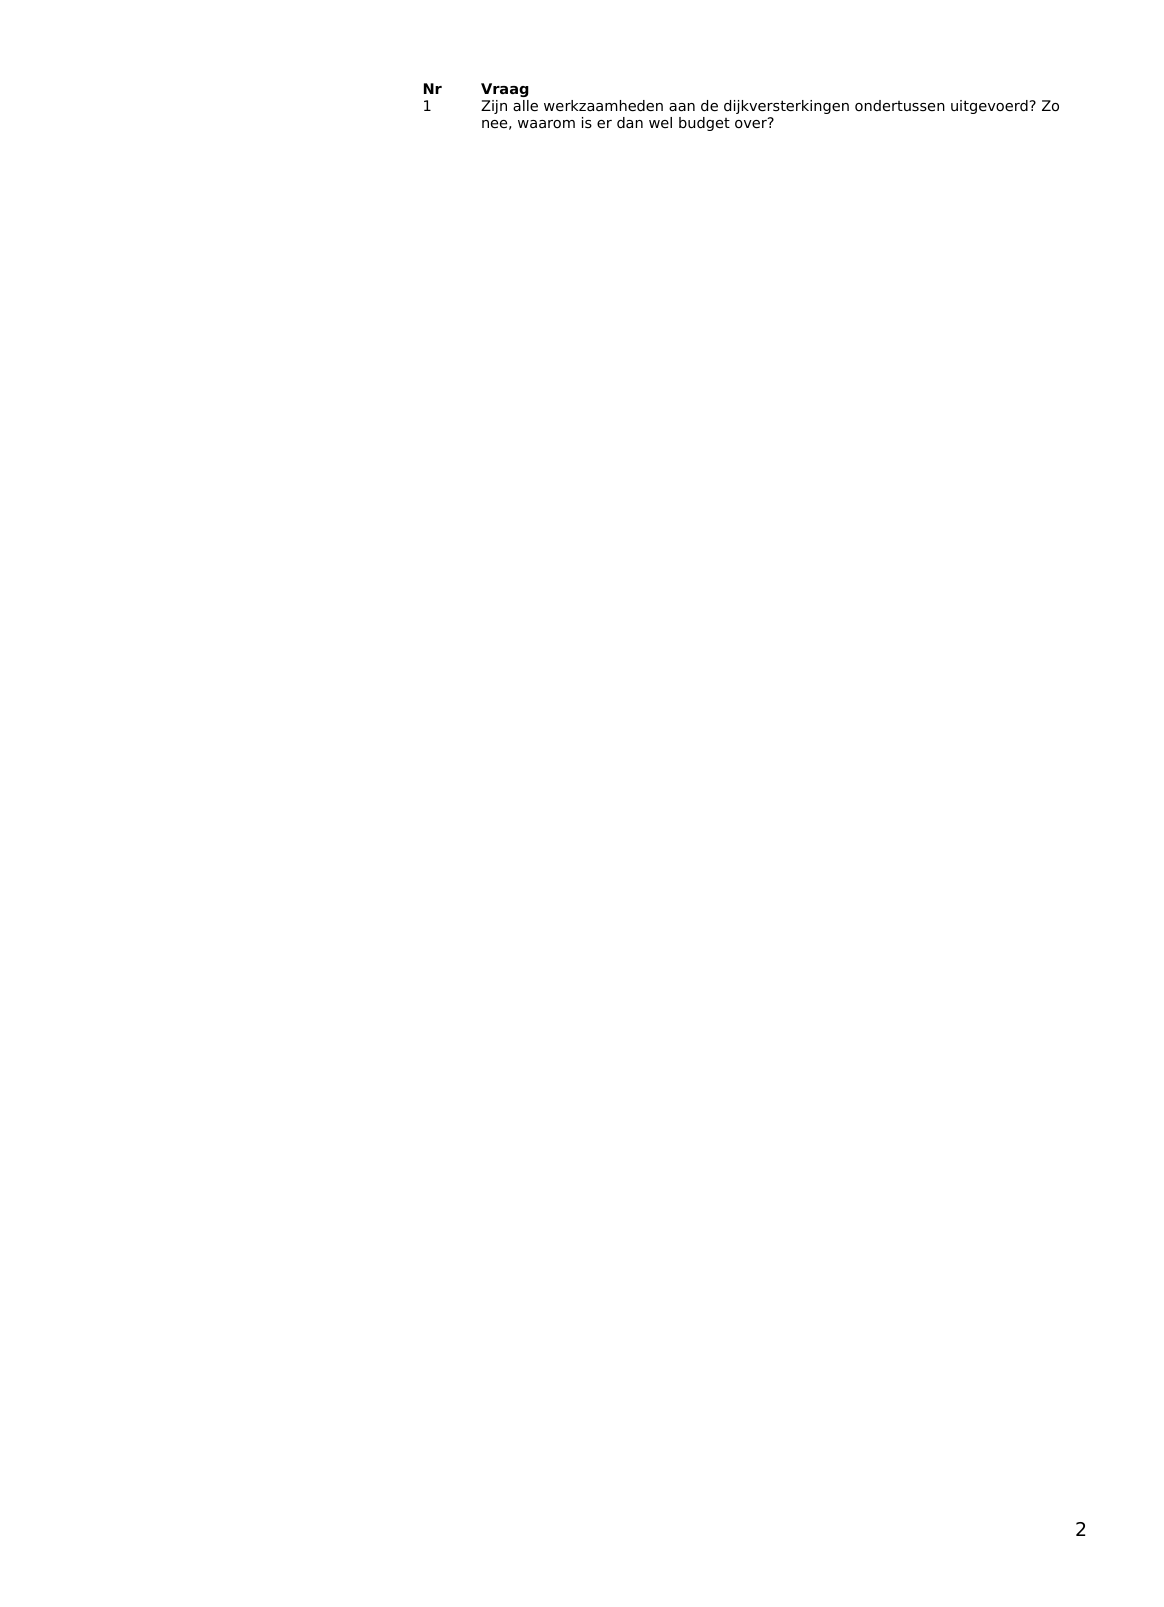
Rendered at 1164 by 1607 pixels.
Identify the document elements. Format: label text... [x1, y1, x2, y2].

table_header Nr [422, 81, 475, 98]
table_cell 1 [422, 98, 475, 132]
table_header Vraag [475, 81, 1087, 98]
table_cell Zijn alle werkzaamheden aan de dijkversterkingen ondertussen uitgevoerd? Zo nee, waarom is er dan wel budget over? [475, 98, 1087, 132]
